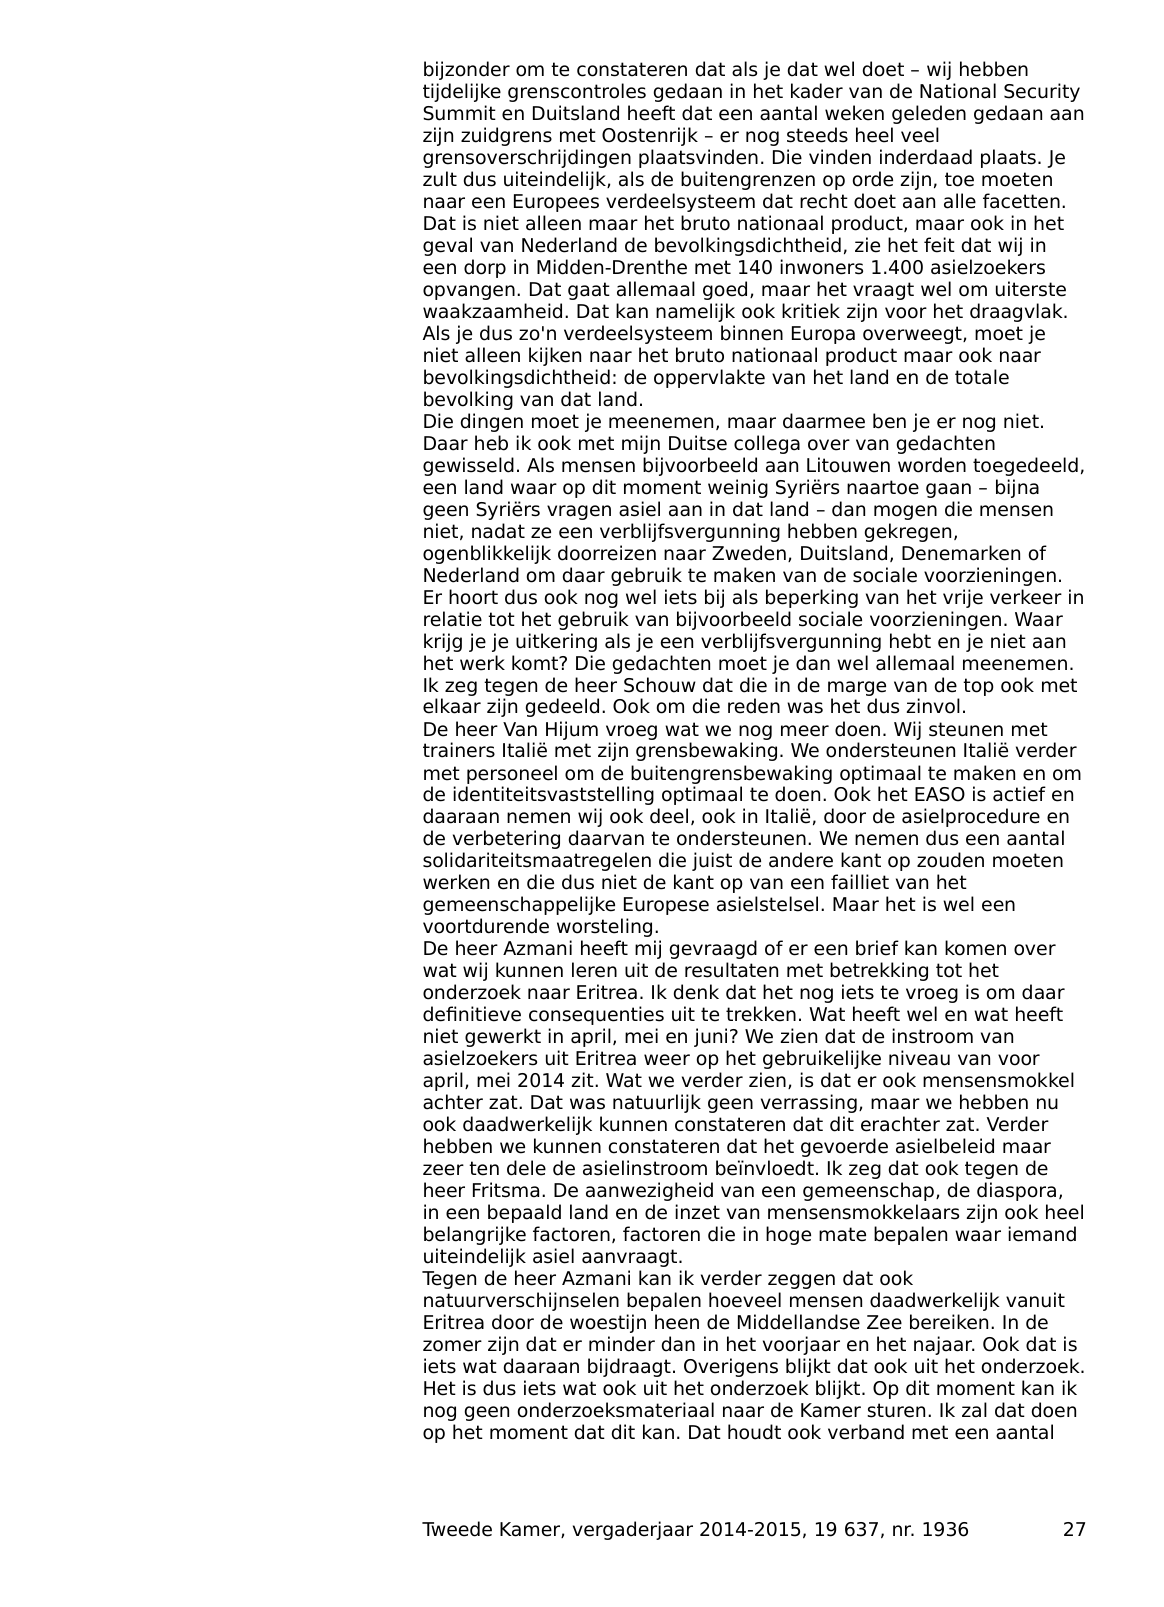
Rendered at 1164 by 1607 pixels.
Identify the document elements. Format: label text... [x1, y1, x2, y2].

text bijzonder om te constateren dat als je dat wel doet – wij hebben tijdelijke grenscontroles gedaan in het kader van de National Security Summit en Duitsland heeft dat een aantal weken geleden gedaan aan zijn zuidgrens met Oostenrijk – er nog steeds heel veel grensoverschrijdingen plaatsvinden. Die vinden inderdaad plaats. Je zult dus uiteindelijk, als de buitengrenzen op orde zijn, toe moeten naar een Europees verdeelsysteem dat recht doet aan alle facetten. Dat is niet alleen maar het bruto nationaal product, maar ook in het geval van Nederland de bevolkingsdichtheid, zie het feit dat wij in een dorp in Midden-Drenthe met 140 inwoners 1.400 asielzoekers opvangen. Dat gaat allemaal goed, maar het vraagt wel om uiterste waakzaamheid. Dat kan namelijk ook kritiek zijn voor het draagvlak. Als je dus zo'n verdeelsysteem binnen Europa overweegt, moet je niet alleen kijken naar het bruto nationaal product maar ook naar bevolkingsdichtheid: de oppervlakte van het land en de totale bevolking van dat land. [422, 59, 1087, 411]
text De heer Azmani heeft mij gevraagd of er een brief kan komen over wat wij kunnen leren uit de resultaten met betrekking tot het onderzoek naar Eritrea. Ik denk dat het nog iets te vroeg is om daar definitieve consequenties uit te trekken. Wat heeft wel en wat heeft niet gewerkt in april, mei en juni? We zien dat de instroom van asielzoekers uit Eritrea weer op het gebruikelijke niveau van voor april, mei 2014 zit. Wat we verder zien, is dat er ook mensensmokkel achter zat. Dat was natuurlijk geen verrassing, maar we hebben nu ook daadwerkelijk kunnen constateren dat dit erachter zat. Verder hebben we kunnen constateren dat het gevoerde asielbeleid maar zeer ten dele de asielinstroom beïnvloedt. Ik zeg dat ook tegen de heer Fritsma. De aanwezigheid van een gemeenschap, de diaspora, in een bepaald land en de inzet van mensensmokkelaars zijn ook heel belangrijke factoren, factoren die in hoge mate bepalen waar iemand uiteindelijk asiel aanvraagt. [422, 938, 1087, 1268]
text Die dingen moet je meenemen, maar daarmee ben je er nog niet. Daar heb ik ook met mijn Duitse collega over van gedachten gewisseld. Als mensen bijvoorbeeld aan Litouwen worden toegedeeld, een land waar op dit moment weinig Syriërs naartoe gaan – bijna geen Syriërs vragen asiel aan in dat land – dan mogen die mensen niet, nadat ze een verblijfsvergunning hebben gekregen, ogenblikkelijk doorreizen naar Zweden, Duitsland, Denemarken of Nederland om daar gebruik te maken van de sociale voorzieningen. Er hoort dus ook nog wel iets bij als beperking van het vrije verkeer in relatie tot het gebruik van bijvoorbeeld sociale voorzieningen. Waar krijg je je uitkering als je een verblijfsvergunning hebt en je niet aan het werk komt? Die gedachten moet je dan wel allemaal meenemen. Ik zeg tegen de heer Schouw dat die in de marge van de top ook met elkaar zijn gedeeld. Ook om die reden was het dus zinvol. [422, 411, 1087, 718]
text De heer Van Hijum vroeg wat we nog meer doen. Wij steunen met trainers Italië met zijn grensbewaking. We ondersteunen Italië verder met personeel om de buitengrensbewaking optimaal te maken en om de identiteitsvaststelling optimaal te doen. Ook het EASO is actief en daaraan nemen wij ook deel, ook in Italië, door de asielprocedure en de verbetering daarvan te ondersteunen. We nemen dus een aantal solidariteitsmaatregelen die juist de andere kant op zouden moeten werken en die dus niet de kant op van een failliet van het gemeenschappelijke Europese asielstelsel. Maar het is wel een voortdurende worsteling. [422, 718, 1087, 938]
text Tegen de heer Azmani kan ik verder zeggen dat ook natuurverschijnselen bepalen hoeveel mensen daadwerkelijk vanuit Eritrea door de woestijn heen de Middellandse Zee bereiken. In de zomer zijn dat er minder dan in het voorjaar en het najaar. Ook dat is iets wat daaraan bijdraagt. Overigens blijkt dat ook uit het onderzoek. Het is dus iets wat ook uit het onderzoek blijkt. Op dit moment kan ik nog geen onderzoeksmateriaal naar de Kamer sturen. Ik zal dat doen op het moment dat dit kan. Dat houdt ook verband met een aantal [422, 1268, 1087, 1444]
